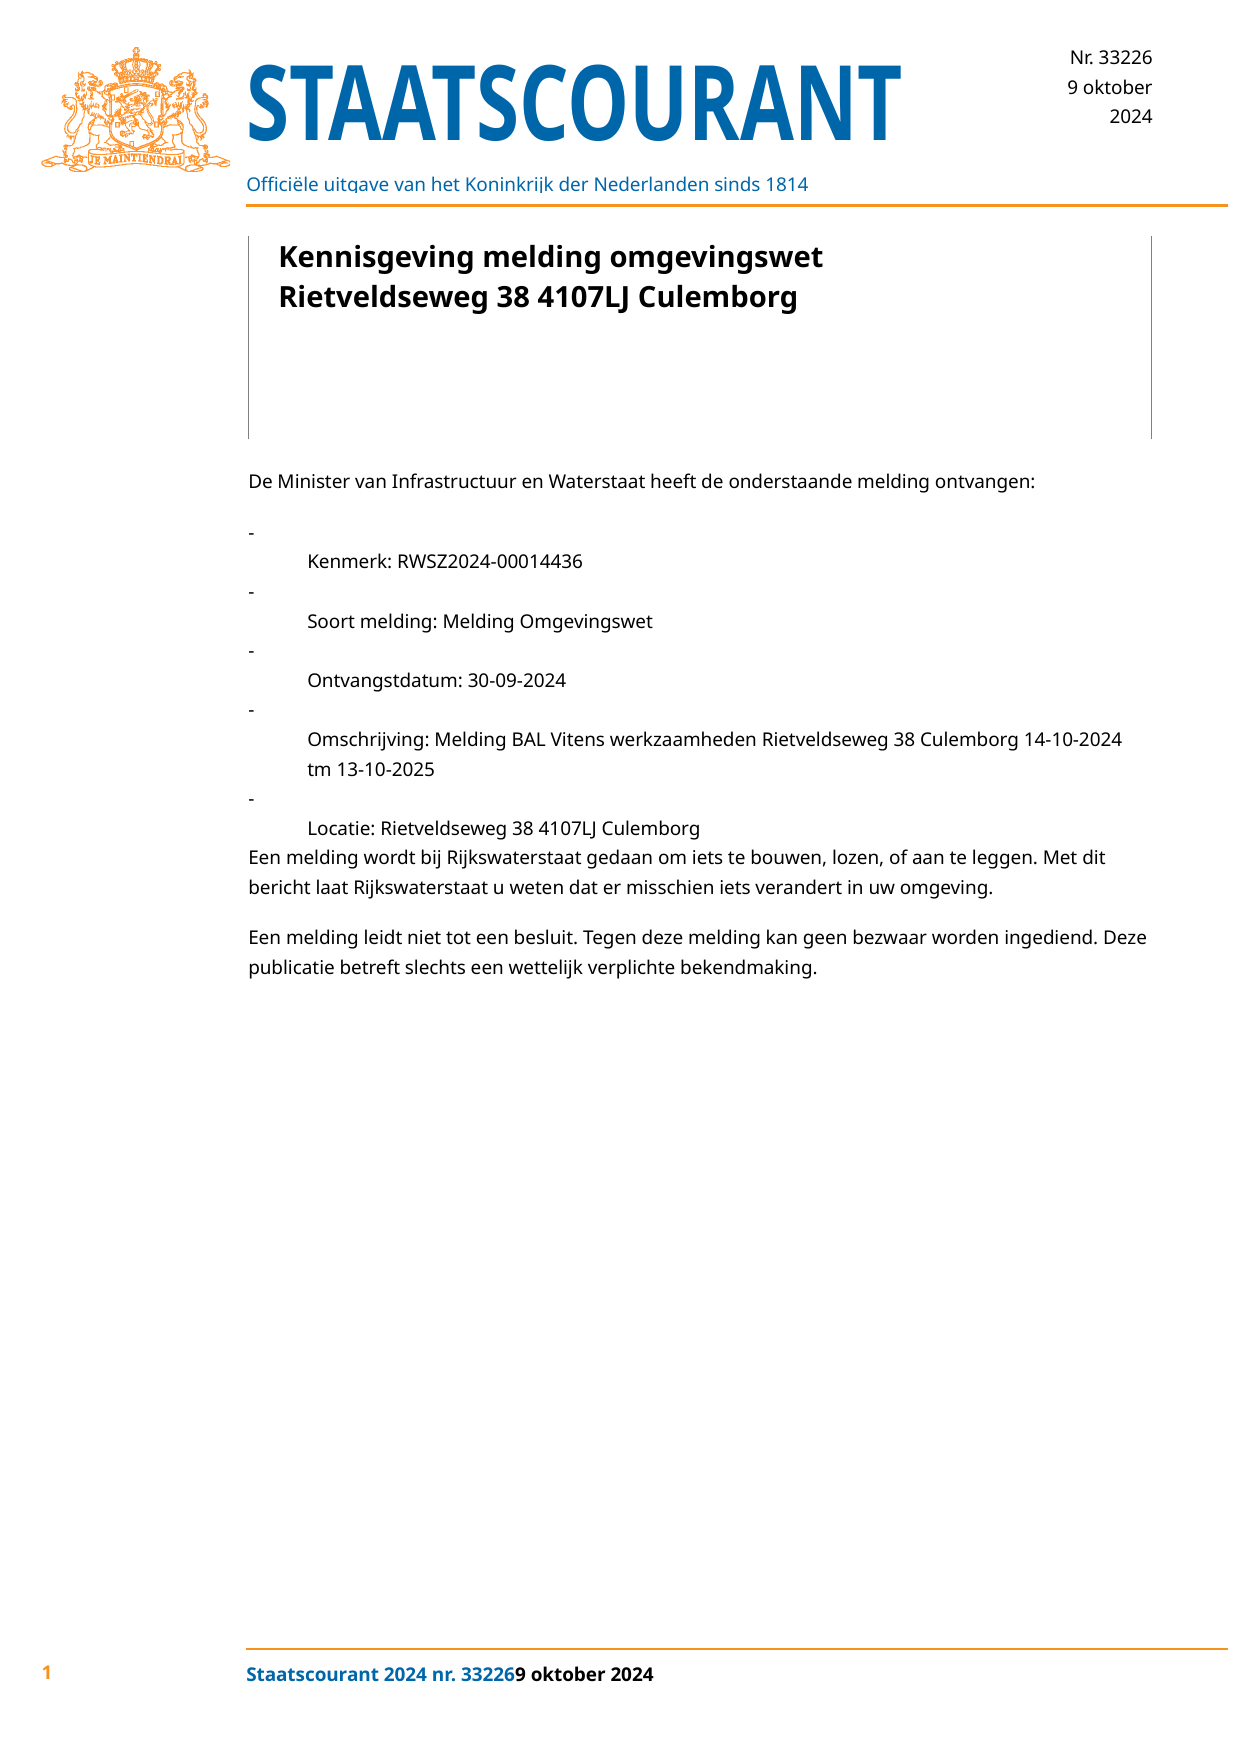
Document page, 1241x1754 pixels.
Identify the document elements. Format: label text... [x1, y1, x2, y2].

list Kenmerk: RWSZ2024-00014436 [248, 549, 1152, 574]
table_header [850, 414, 1151, 439]
list Ontvangstdatum: 30-09-2024 [248, 667, 1152, 693]
text De Minister van Infrastructuur en Waterstaat heeft de onderstaande melding ontvangen: [248, 469, 1152, 494]
text Een melding wordt bij Rijkswaterstaat gedaan om iets te bouwen, lozen, of aan te leggen. Met dit bericht laat Rijkswaterstaat u weten dat er misschien iets verandert in uw omgeving. [248, 844, 1152, 900]
list Soort melding: Melding Omgevingswet [248, 608, 1152, 633]
list Locatie: Rietveldseweg 38 4107LJ Culemborg [248, 815, 1152, 841]
table_header Kennisgeving melding omgevingswet Rietveldseweg 38 4107LJ Culemborg [249, 236, 850, 439]
picture [41, 47, 231, 172]
picture [912, 236, 1090, 414]
table_header [850, 236, 912, 413]
table_header [1090, 236, 1151, 413]
list Omschrijving: Melding BAL Vitens werkzaamheden Rietveldseweg 38 Culemborg 14-10-2024 tm 13-10-2025 [248, 726, 1152, 781]
text Een melding leidt niet tot een besluit. Tegen deze melding kan geen bezwaar worden ingediend. Deze publicatie betreft slechts een wettelijk verplichte bekendmaking. [248, 924, 1152, 980]
